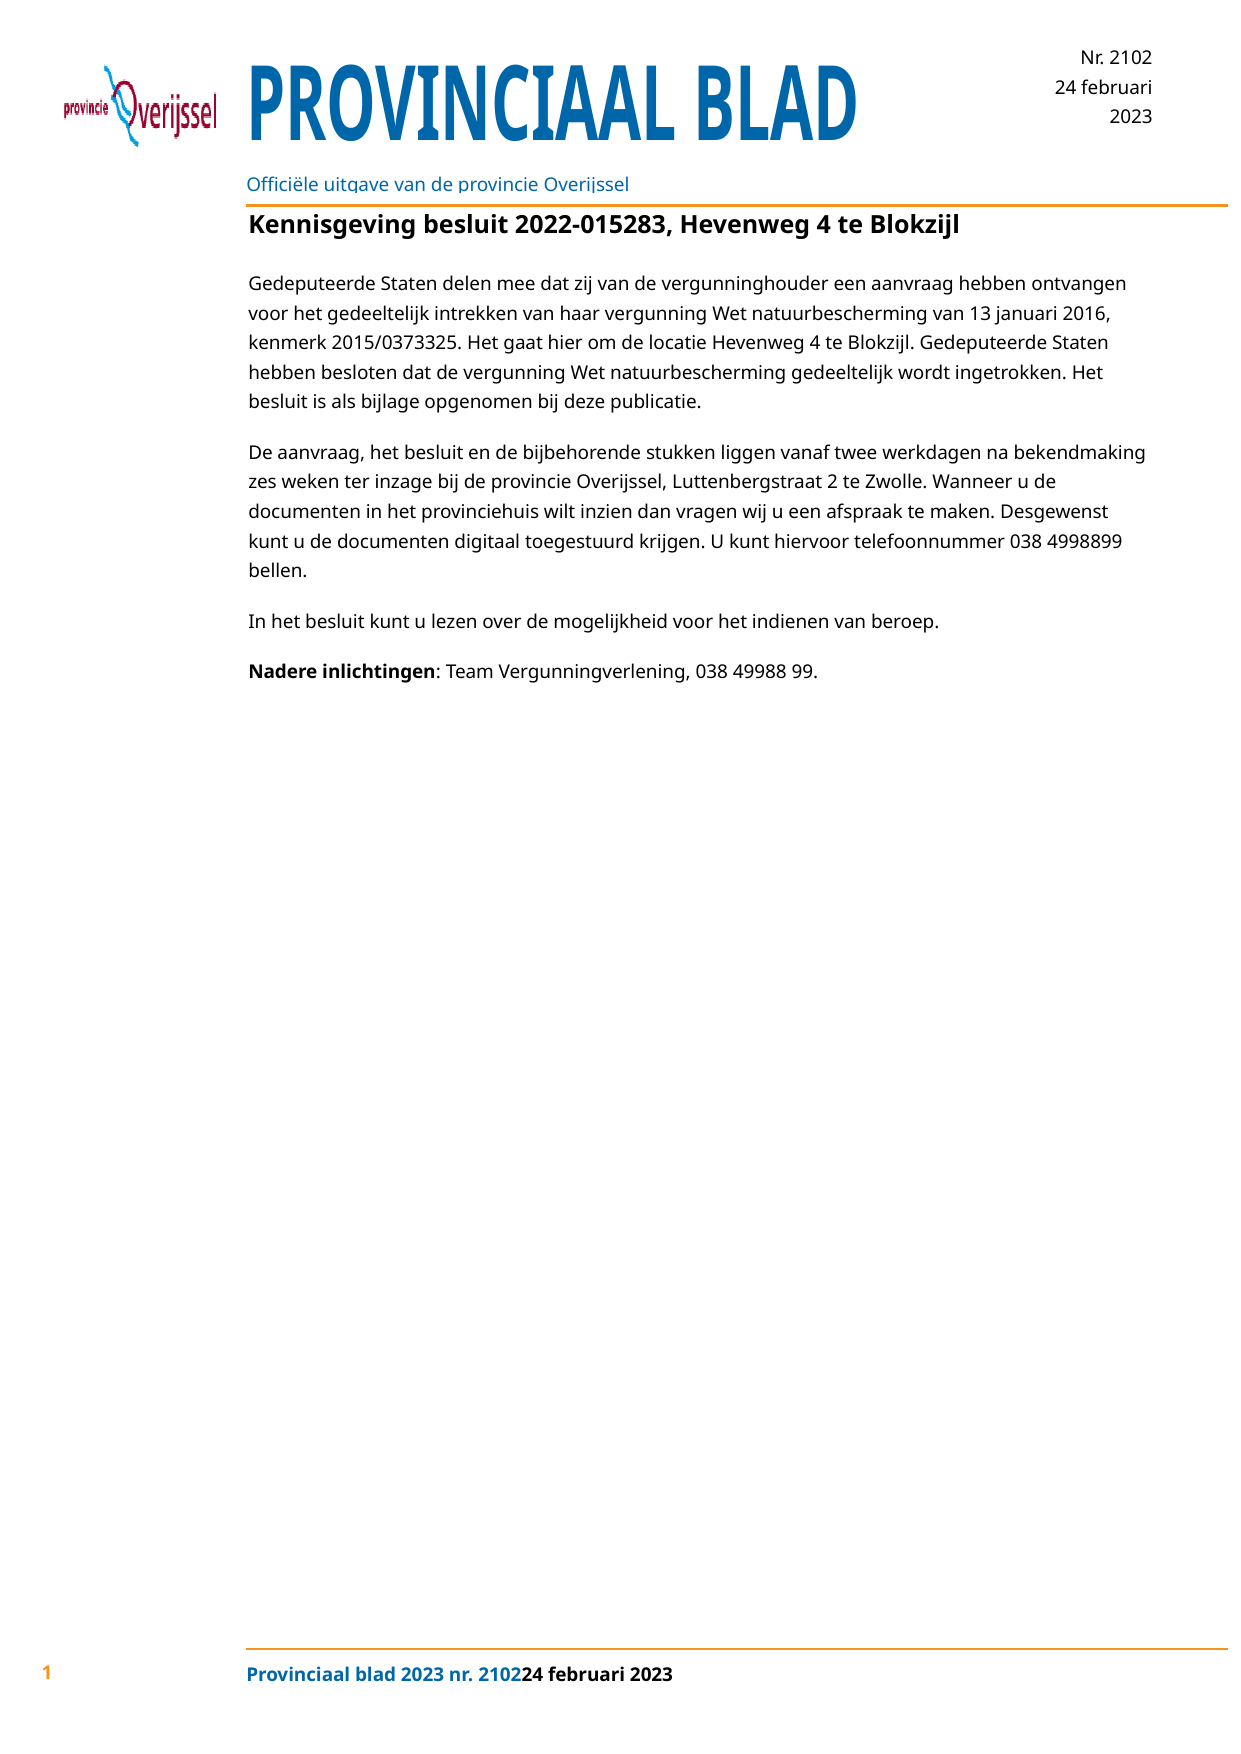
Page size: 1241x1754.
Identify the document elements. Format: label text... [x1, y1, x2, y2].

text Nadere inlichtingen: Team Vergunningverlening, 038 49988 99. [248, 658, 1152, 684]
text In het besluit kunt u lezen over de mogelijkheid voor het indienen van beroep. [248, 608, 1152, 633]
text Gedeputeerde Staten delen mee dat zij van de vergunninghouder een aanvraag hebben ontvangen voor het gedeeltelijk intrekken van haar vergunning Wet natuurbescherming van 13 januari 2016, kenmerk 2015/0373325. Het gaat hier om de locatie Hevenweg 4 te Blokzijl. Gedeputeerde Staten hebben besloten dat de vergunning Wet natuurbescherming gedeeltelijk wordt ingetrokken. Het besluit is als bijlage opgenomen bij deze publicatie. [248, 270, 1152, 414]
text De aanvraag, het besluit en de bijbehorende stukken liggen vanaf twee werkdagen na bekendmaking zes weken ter inzage bij de provincie Overijssel, Luttenbergstraat 2 te Zwolle. Wanneer u de documenten in het provinciehuis wilt inzien dan vragen wij u een afspraak te maken. Desgewenst kunt u de documenten digitaal toegestuurd krijgen. U kunt hiervoor telefoonnummer 038 4998899 bellen. [248, 439, 1152, 583]
picture [41, 47, 231, 172]
text Kennisgeving besluit 2022-015283, Hevenweg 4 te Blokzijl [248, 207, 1152, 241]
